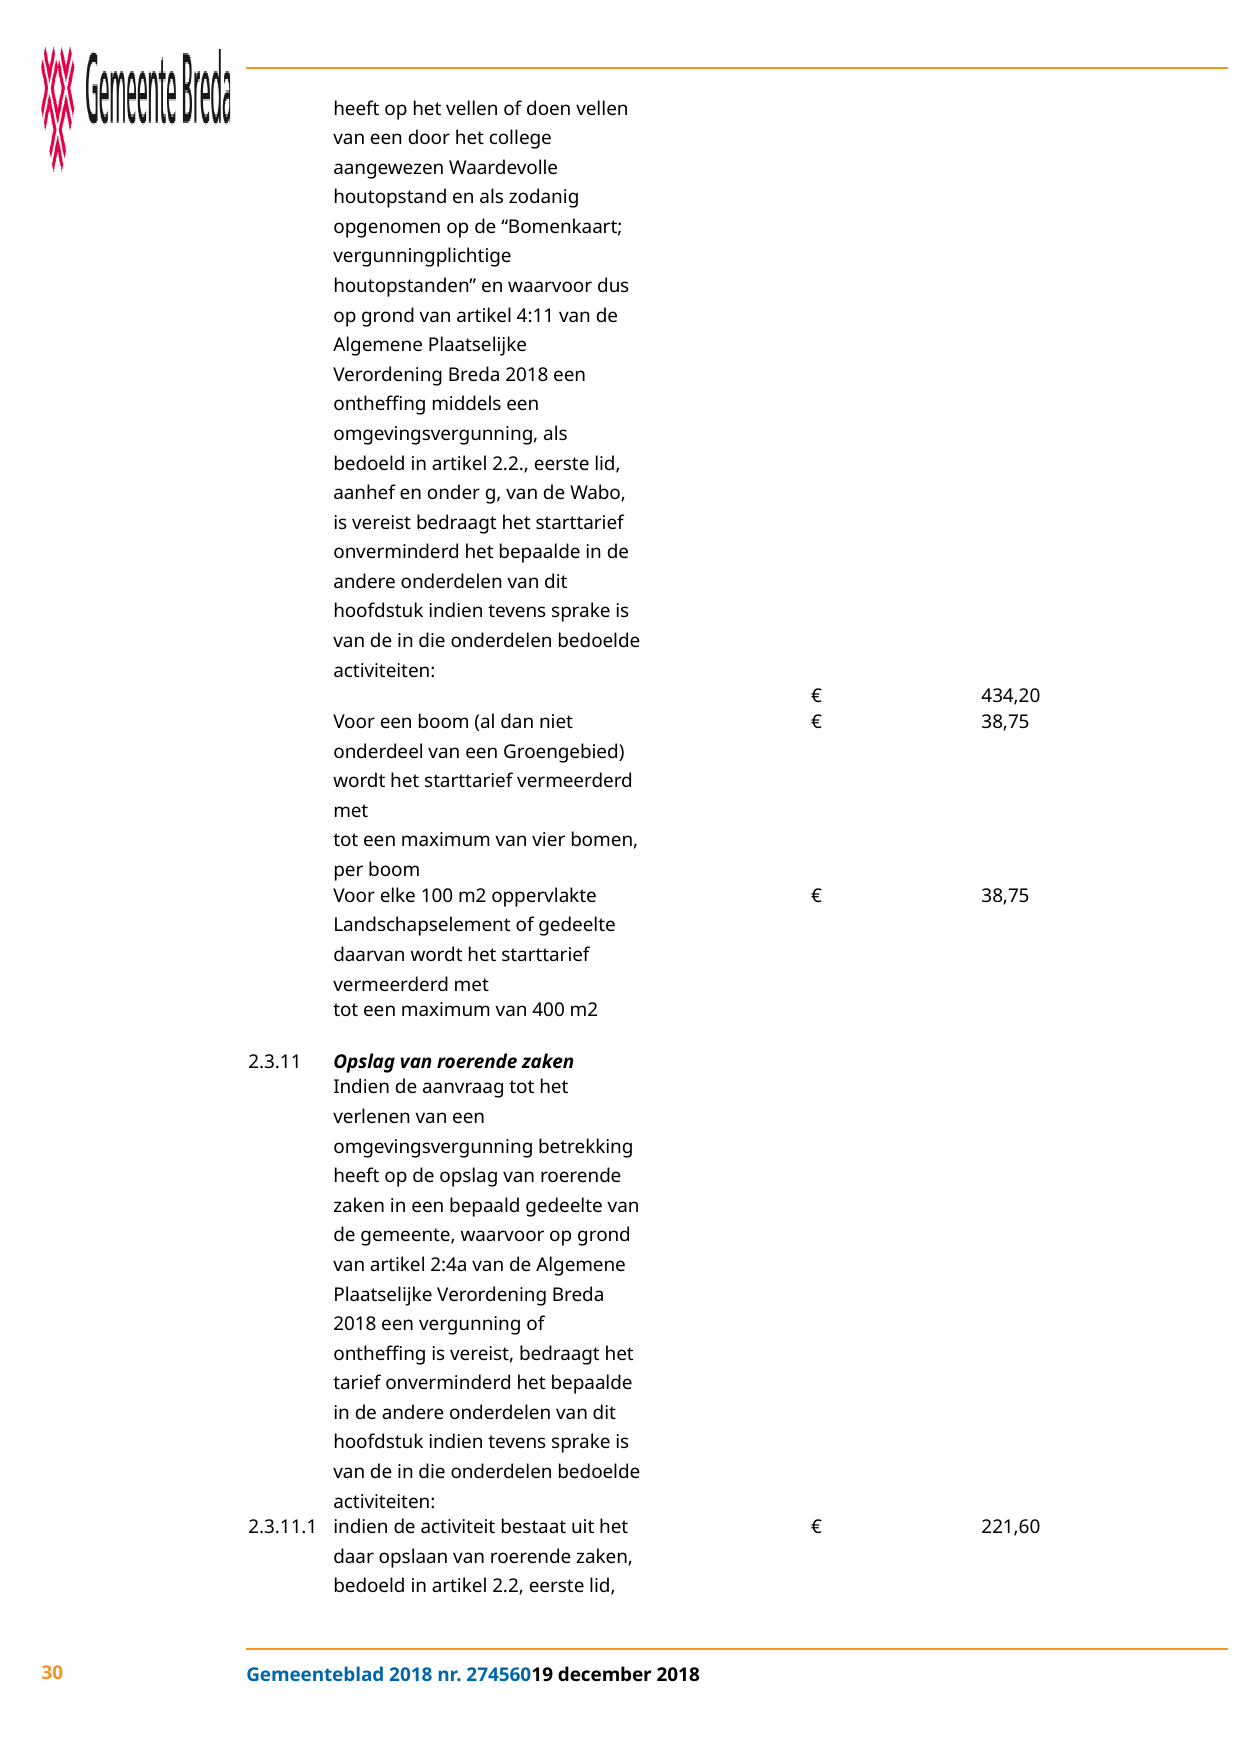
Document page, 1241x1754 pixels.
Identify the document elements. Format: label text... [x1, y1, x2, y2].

table_cell € [811, 1514, 981, 1598]
table_cell [248, 882, 333, 996]
table_cell [248, 95, 333, 683]
table_cell [641, 1074, 811, 1513]
table_cell [641, 95, 811, 683]
table_cell [248, 683, 333, 708]
table_cell [641, 1514, 811, 1598]
table_cell [333, 1022, 641, 1048]
table_cell tot een maximum van 400 m2 [333, 996, 641, 1022]
table_cell [641, 996, 811, 1022]
table_cell 38,75 [981, 708, 1152, 882]
table_cell 221,60 [981, 1514, 1152, 1598]
table_cell € [811, 882, 981, 996]
table_cell [811, 1022, 981, 1048]
table_cell [333, 683, 641, 708]
table_cell € [811, 683, 981, 708]
table_cell Opslag van roerende zaken [333, 1048, 641, 1074]
table_cell [981, 1048, 1152, 1074]
table_cell [981, 95, 1152, 683]
table_cell 2.3.11 [248, 1048, 333, 1074]
table_cell [641, 1022, 811, 1048]
table_cell heeft op het vellen of doen vellen van een door het college aangewezen Waardevolle houtopstand en als zodanig opgenomen op de “Bomenkaart; vergunningplichtige houtopstanden” en waarvoor dus op grond van artikel 4:11 van de Algemene Plaatselijke Verordening Breda 2018 een ontheffing middels een omgevingsvergunning, als bedoeld in artikel 2.2., eerste lid, aanhef en onder g, van de Wabo, is vereist bedraagt het starttarief onverminderd het bepaalde in de andere onderdelen van dit hoofdstuk indien tevens sprake is van de in die onderdelen bedoelde activiteiten: [333, 95, 641, 683]
table_cell [641, 1048, 811, 1074]
table_cell [981, 996, 1152, 1022]
table_cell Indien de aanvraag tot het verlenen van een omgevingsvergunning betrekking heeft op de opslag van roerende zaken in een bepaald gedeelte van de gemeente, waarvoor op grond van artikel 2:4a van de Algemene Plaatselijke Verordening Breda 2018 een vergunning of ontheffing is vereist, bedraagt het tarief onverminderd het bepaalde in de andere onderdelen van dit hoofdstuk indien tevens sprake is van de in die onderdelen bedoelde activiteiten: [333, 1074, 641, 1513]
table_cell [811, 1074, 981, 1513]
table_cell 38,75 [981, 882, 1152, 996]
table_cell [248, 708, 333, 882]
table_cell 434,20 [981, 683, 1152, 708]
picture [41, 47, 231, 172]
table_cell Voor elke 100 m2 oppervlakte Landschapselement of gedeelte daarvan wordt het starttarief vermeerderd met [333, 882, 641, 996]
table_cell [811, 996, 981, 1022]
table_cell [248, 996, 333, 1022]
table_cell Voor een boom (al dan niet onderdeel van een Groengebied) wordt het starttarief vermeerderd met tot een maximum van vier bomen, per boom [333, 708, 641, 882]
table_cell [981, 1022, 1152, 1048]
table_cell [248, 1022, 333, 1048]
table_cell [811, 95, 981, 683]
table_cell € [811, 708, 981, 882]
table_cell indien de activiteit bestaat uit het daar opslaan van roerende zaken, bedoeld in artikel 2.2, eerste lid, [333, 1514, 641, 1598]
table_cell [641, 882, 811, 996]
table_cell [248, 1074, 333, 1513]
table_cell 2.3.11.1 [248, 1514, 333, 1598]
table_cell [641, 683, 811, 708]
table_cell [811, 1048, 981, 1074]
table_cell [981, 1074, 1152, 1513]
table_cell [641, 708, 811, 882]
